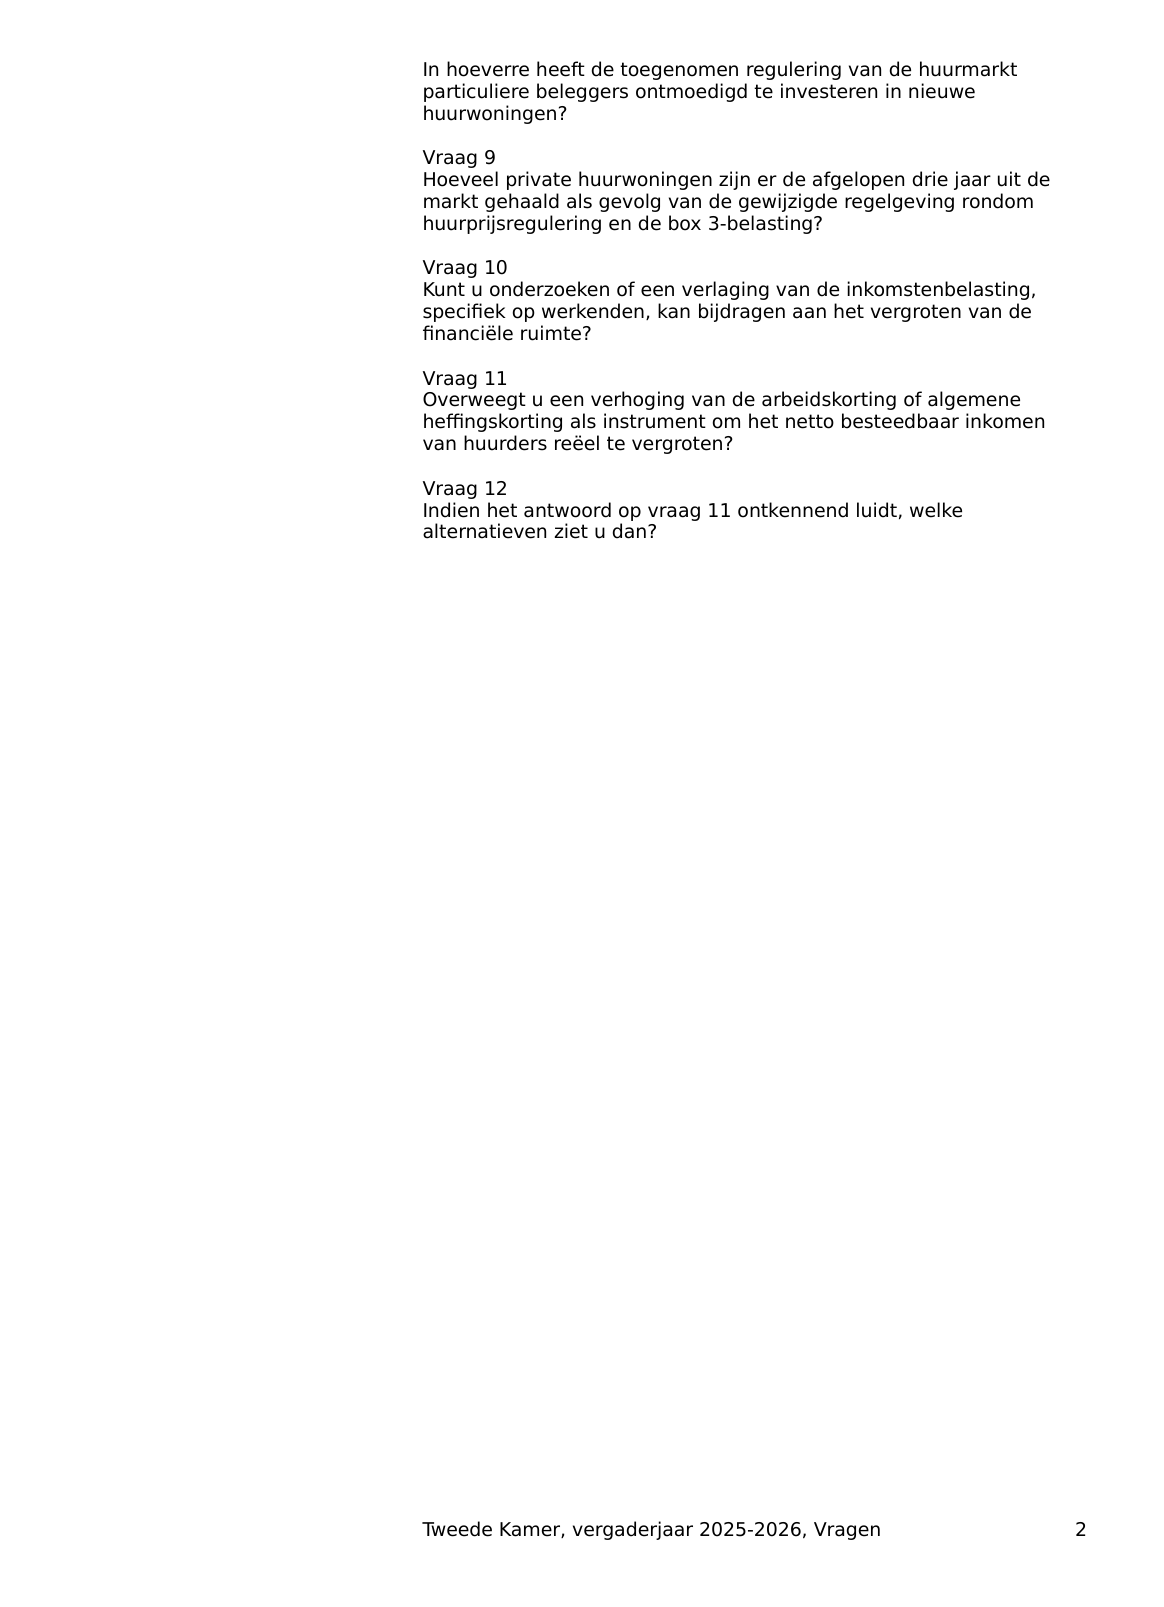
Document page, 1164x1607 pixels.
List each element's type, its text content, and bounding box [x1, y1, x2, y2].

text Vraag 12 [422, 477, 1087, 499]
text Vraag 11 [422, 367, 1087, 389]
text Hoeveel private huurwoningen zijn er de afgelopen drie jaar uit de markt gehaald als gevolg van de gewijzigde regelgeving rondom huurprijsregulering en de box 3-belasting? [422, 169, 1087, 235]
text In hoeverre heeft de toegenomen regulering van de huurmarkt particuliere beleggers ontmoedigd te investeren in nieuwe huurwoningen? [422, 59, 1087, 125]
text Indien het antwoord op vraag 11 ontkennend luidt, welke alternatieven ziet u dan? [422, 499, 1087, 543]
text Vraag 10 [422, 257, 1087, 279]
text Vraag 9 [422, 147, 1087, 169]
text Kunt u onderzoeken of een verlaging van de inkomstenbelasting, specifiek op werkenden, kan bijdragen aan het vergroten van de financiële ruimte? [422, 279, 1087, 345]
text Overweegt u een verhoging van de arbeidskorting of algemene heffingskorting als instrument om het netto besteedbaar inkomen van huurders reëel te vergroten? [422, 389, 1087, 455]
